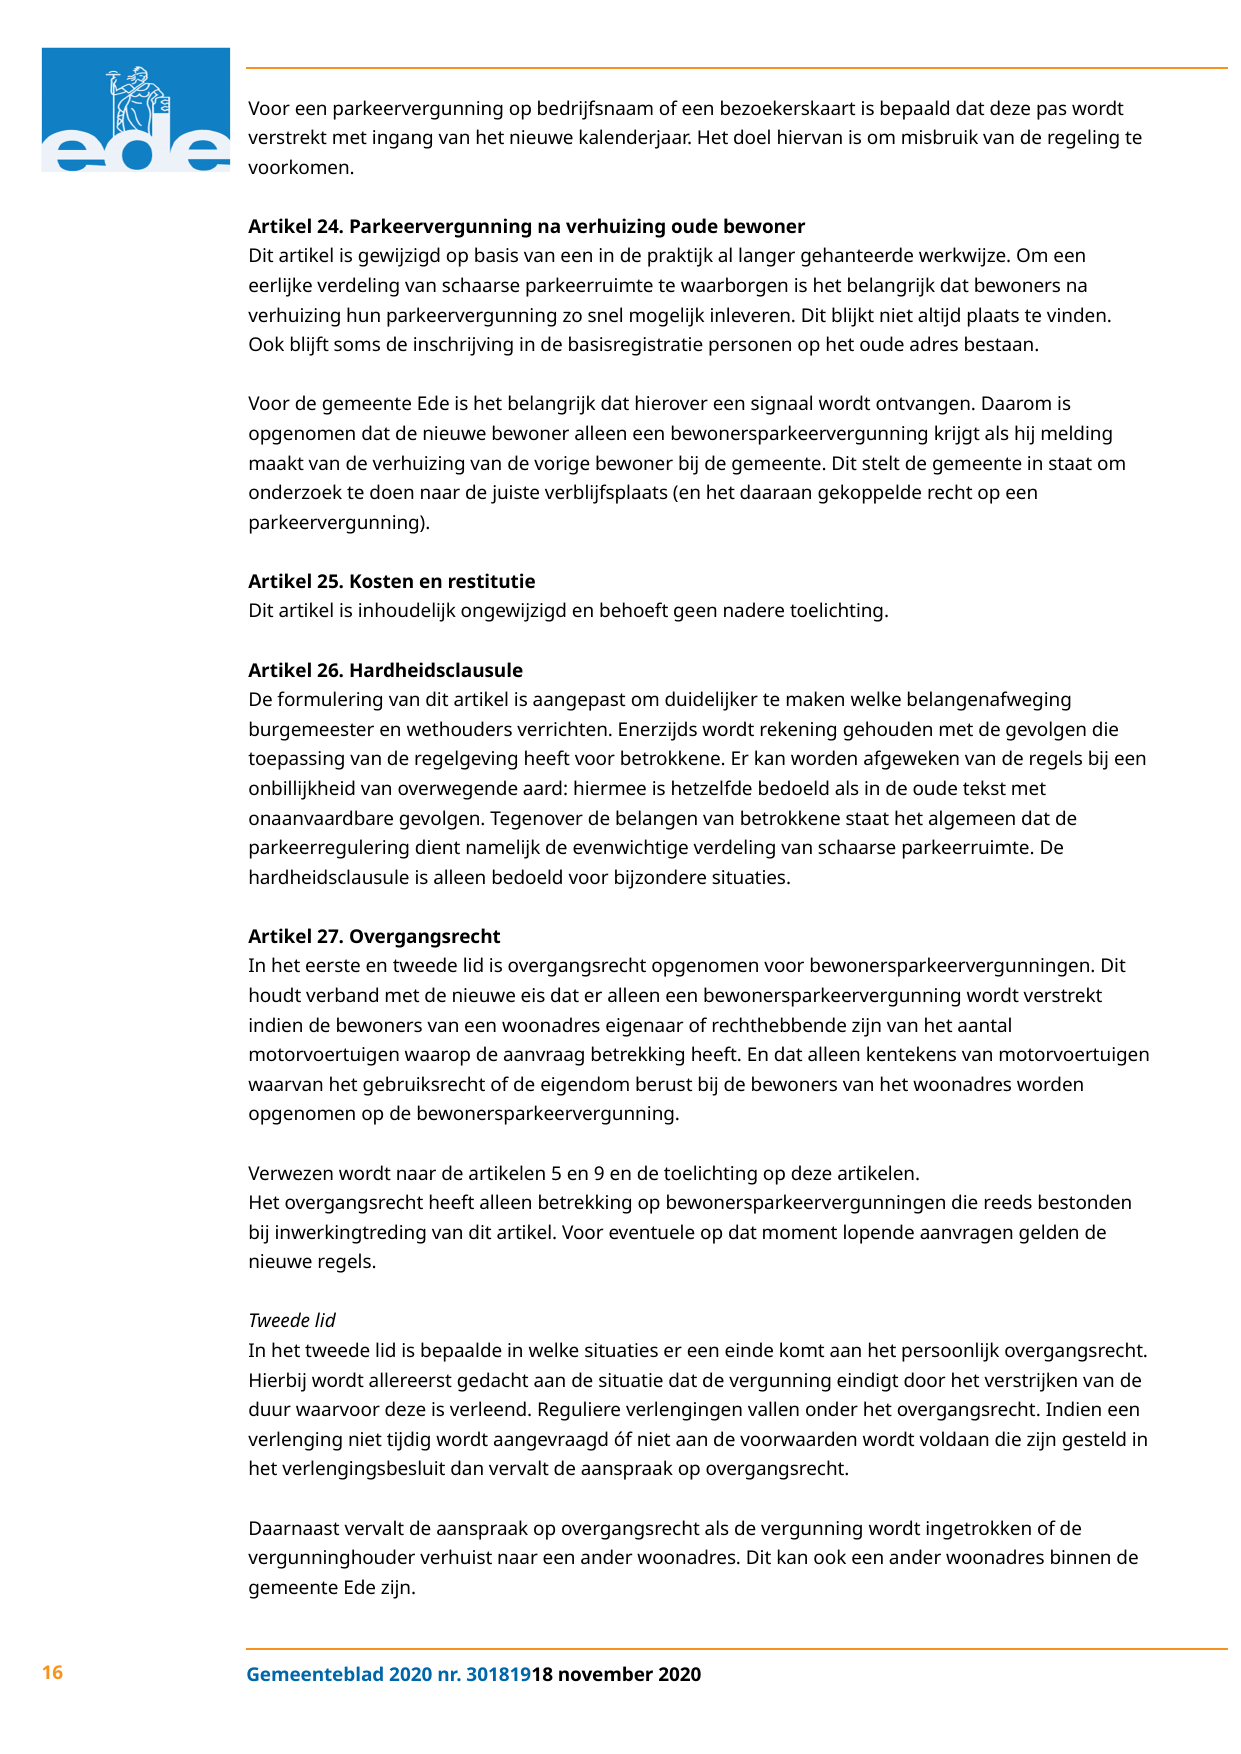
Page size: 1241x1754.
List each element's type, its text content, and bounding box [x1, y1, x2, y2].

text Het overgangsrecht heeft alleen betrekking op bewonersparkeervergunningen die reeds bestonden bij inwerkingtreding van dit artikel. Voor eventuele op dat moment lopende aanvragen gelden de nieuwe regels. [248, 1189, 1152, 1274]
text Verwezen wordt naar de artikelen 5 en 9 en de toelichting op deze artikelen. [248, 1160, 1152, 1186]
text Voor de gemeente Ede is het belangrijk dat hierover een signaal wordt ontvangen. Daarom is opgenomen dat de nieuwe bewoner alleen een bewonersparkeervergunning krijgt als hij melding maakt van de verhuizing van de vorige bewoner bij de gemeente. Dit stelt de gemeente in staat om onderzoek te doen naar de juiste verblijfsplaats (en het daaraan gekoppelde recht op een parkeervergunning). [248, 391, 1152, 535]
picture [41, 47, 231, 172]
text Artikel 26. Hardheidsclausule [248, 657, 1152, 683]
text Daarnaast vervalt de aanspraak op overgangsrecht als de vergunning wordt ingetrokken of de vergunninghouder verhuist naar een ander woonadres. Dit kan ook een ander woonadres binnen de gemeente Ede zijn. [248, 1515, 1152, 1600]
text Dit artikel is gewijzigd op basis van een in de praktijk al langer gehanteerde werkwijze. Om een eerlijke verdeling van schaarse parkeerruimte te waarborgen is het belangrijk dat bewoners na verhuizing hun parkeervergunning zo snel mogelijk inleveren. Dit blijkt niet altijd plaats te vinden. Ook blijft soms de inschrijving in de basisregistratie personen op het oude adres bestaan. [248, 243, 1152, 357]
text In het eerste en tweede lid is overgangsrecht opgenomen voor bewonersparkeervergunningen. Dit houdt verband met de nieuwe eis dat er alleen een bewonersparkeervergunning wordt verstrekt indien de bewoners van een woonadres eigenaar of rechthebbende zijn van het aantal motorvoertuigen waarop de aanvraag betrekking heeft. En dat alleen kentekens van motorvoertuigen waarvan het gebruiksrecht of de eigendom berust bij de bewoners van het woonadres worden opgenomen op de bewonersparkeervergunning. [248, 953, 1152, 1126]
text Dit artikel is inhoudelijk ongewijzigd en behoeft geen nadere toelichting. [248, 598, 1152, 623]
text Voor een parkeervergunning op bedrijfsnaam of een bezoekerskaart is bepaald dat deze pas wordt verstrekt met ingang van het nieuwe kalenderjaar. Het doel hiervan is om misbruik van de regeling te voorkomen. [248, 95, 1152, 180]
text Artikel 27. Overgangsrecht [248, 923, 1152, 949]
text Tweede lid [248, 1308, 1152, 1333]
text In het tweede lid is bepaalde in welke situaties er een einde komt aan het persoonlijk overgangsrecht. Hierbij wordt allereerst gedacht aan de situatie dat de vergunning eindigt door het verstrijken van de duur waarvoor deze is verleend. Reguliere verlengingen vallen onder het overgangsrecht. Indien een verlenging niet tijdig wordt aangevraagd óf niet aan de voorwaarden wordt voldaan die zijn gesteld in het verlengingsbesluit dan vervalt de aanspraak op overgangsrecht. [248, 1337, 1152, 1481]
text De formulering van dit artikel is aangepast om duidelijker te maken welke belangenafweging burgemeester en wethouders verrichten. Enerzijds wordt rekening gehouden met de gevolgen die toepassing van de regelgeving heeft voor betrokkene. Er kan worden afgeweken van de regels bij een onbillijkheid van overwegende aard: hiermee is hetzelfde bedoeld als in de oude tekst met onaanvaardbare gevolgen. Tegenover de belangen van betrokkene staat het algemeen dat de parkeerregulering dient namelijk de evenwichtige verdeling van schaarse parkeerruimte. De hardheidsclausule is alleen bedoeld voor bijzondere situaties. [248, 686, 1152, 890]
text Artikel 24. Parkeervergunning na verhuizing oude bewoner [248, 213, 1152, 239]
text Artikel 25. Kosten en restitutie [248, 568, 1152, 594]
